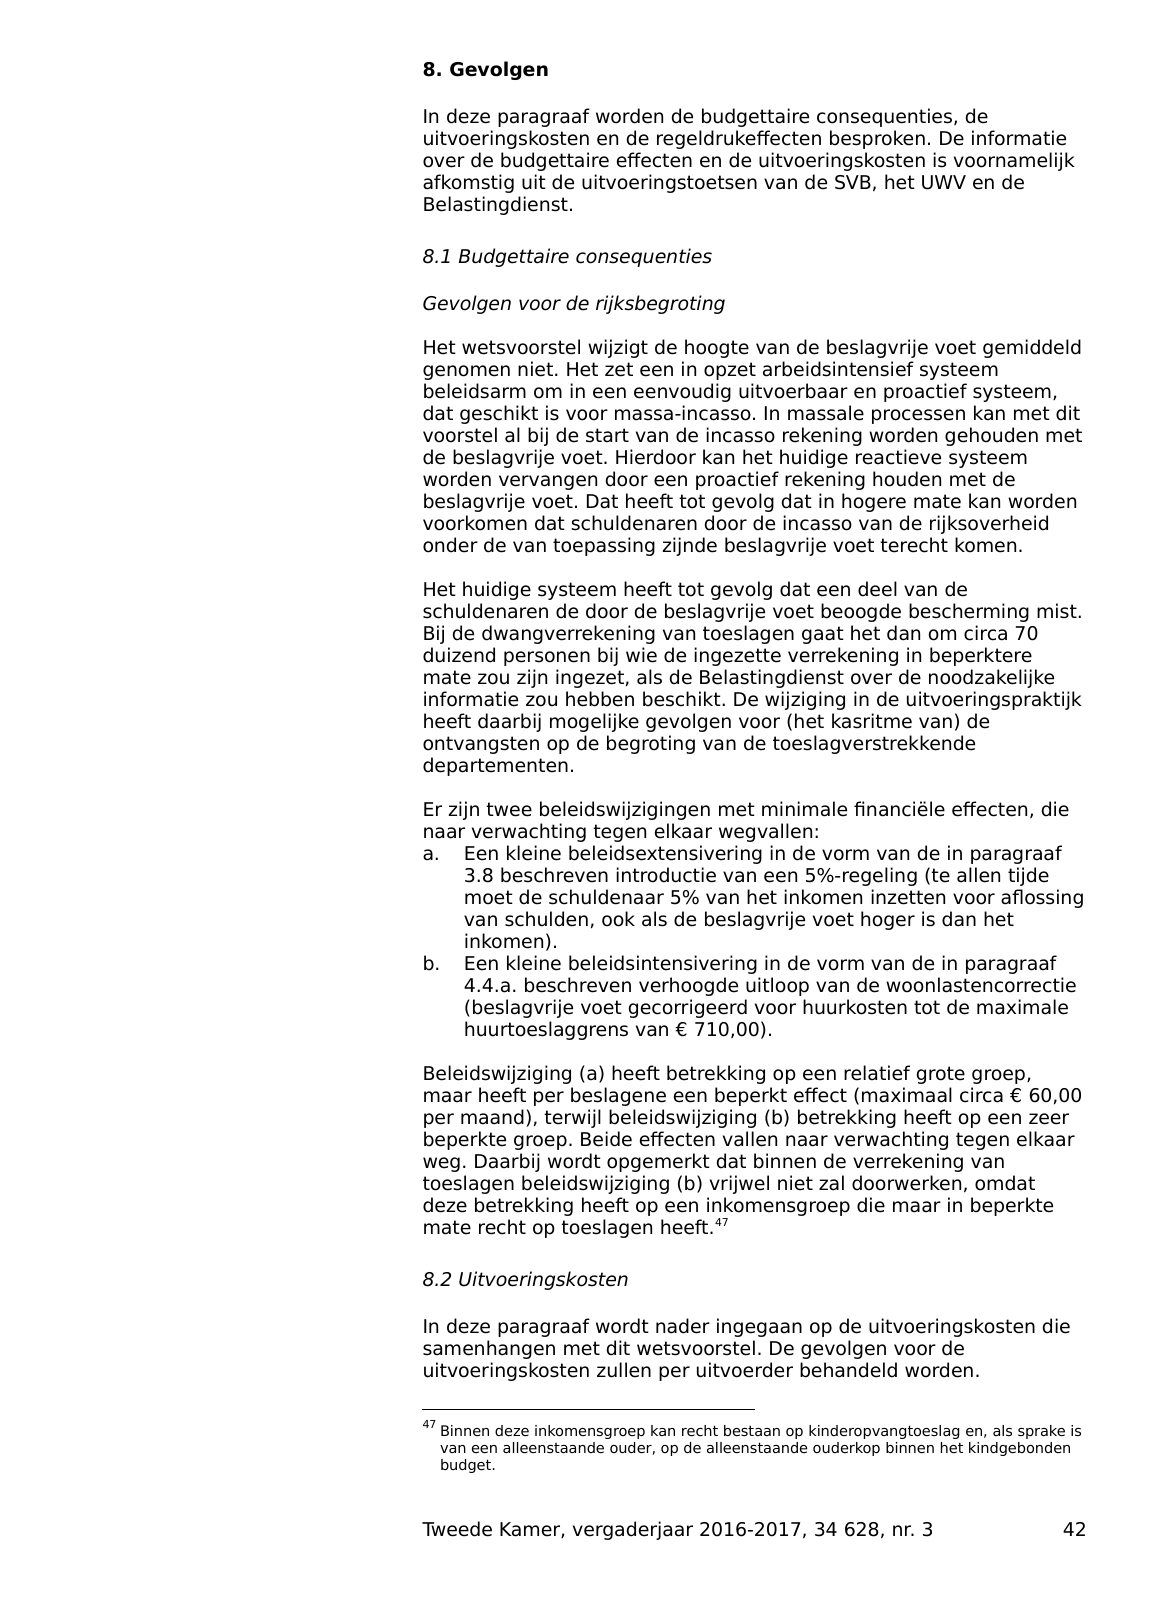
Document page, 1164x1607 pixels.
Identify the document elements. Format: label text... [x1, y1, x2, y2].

text b. Een kleine beleidsintensivering in de vorm van de in paragraaf 4.4.a. beschreven verhoogde uitloop van de woonlastencorrectie (beslagvrije voet gecorrigeerd voor huurkosten tot de maximale huurtoeslaggrens van € 710,00). [422, 953, 1087, 1041]
text a. Een kleine beleidsextensivering in de vorm van de in paragraaf 3.8 beschreven introductie van een 5%-regeling (te allen tijde moet de schuldenaar 5% van het inkomen inzetten voor aflossing van schulden, ook als de beslagvrije voet hoger is dan het inkomen). [422, 843, 1087, 953]
text Binnen deze inkomensgroep kan recht bestaan op kinderopvangtoeslag en, als sprake is van een alleenstaande ouder, op de alleenstaande ouderkop binnen het kindgebonden budget. [422, 1418, 1087, 1474]
text In deze paragraaf wordt nader ingegaan op de uitvoeringskosten die samenhangen met dit wetsvoorstel. De gevolgen voor de uitvoeringskosten zullen per uitvoerder behandeld worden. [422, 1316, 1087, 1382]
subtitle 8.2 Uitvoeringskosten [422, 1269, 1087, 1291]
text In deze paragraaf worden de budgettaire consequenties, de uitvoeringskosten en de regeldrukeffecten besproken. De informatie over de budgettaire effecten en de uitvoeringskosten is voornamelijk afkomstig uit de uitvoeringstoetsen van de SVB, het UWV en de Belastingdienst. [422, 106, 1087, 216]
subtitle 8. Gevolgen [422, 59, 1087, 81]
text Beleidswijziging (a) heeft betrekking op een relatief grote groep, maar heeft per beslagene een beperkt effect (maximaal circa € 60,00 per maand), terwijl beleidswijziging (b) betrekking heeft op een zeer beperkte groep. Beide effecten vallen naar verwachting tegen elkaar weg. Daarbij wordt opgemerkt dat binnen de verrekening van toeslagen beleidswijziging (b) vrijwel niet zal doorwerken, omdat deze betrekking heeft op een inkomensgroep die maar in beperkte mate recht op toeslagen heeft. [422, 1063, 1087, 1239]
text Het huidige systeem heeft tot gevolg dat een deel van de schuldenaren de door de beslagvrije voet beoogde bescherming mist. Bij de dwangverrekening van toeslagen gaat het dan om circa 70 duizend personen bij wie de ingezette verrekening in beperktere mate zou zijn ingezet, als de Belastingdienst over de noodzakelijke informatie zou hebben beschikt. De wijziging in de uitvoeringspraktijk heeft daarbij mogelijke gevolgen voor (het kasritme van) de ontvangsten op de begroting van de toeslagverstrekkende departementen. [422, 579, 1087, 777]
subtitle Gevolgen voor de rijksbegroting [422, 293, 1087, 315]
text Er zijn twee beleidswijzigingen met minimale financiële effecten, die naar verwachting tegen elkaar wegvallen: [422, 799, 1087, 843]
subtitle 8.1 Budgettaire consequenties [422, 246, 1087, 268]
text Het wetsvoorstel wijzigt de hoogte van de beslagvrije voet gemiddeld genomen niet. Het zet een in opzet arbeidsintensief systeem beleidsarm om in een eenvoudig uitvoerbaar en proactief systeem, dat geschikt is voor massa-incasso. In massale processen kan met dit voorstel al bij de start van de incasso rekening worden gehouden met de beslagvrije voet. Hierdoor kan het huidige reactieve systeem worden vervangen door een proactief rekening houden met de beslagvrije voet. Dat heeft tot gevolg dat in hogere mate kan worden voorkomen dat schuldenaren door de incasso van de rijksoverheid onder de van toepassing zijnde beslagvrije voet terecht komen. [422, 337, 1087, 557]
